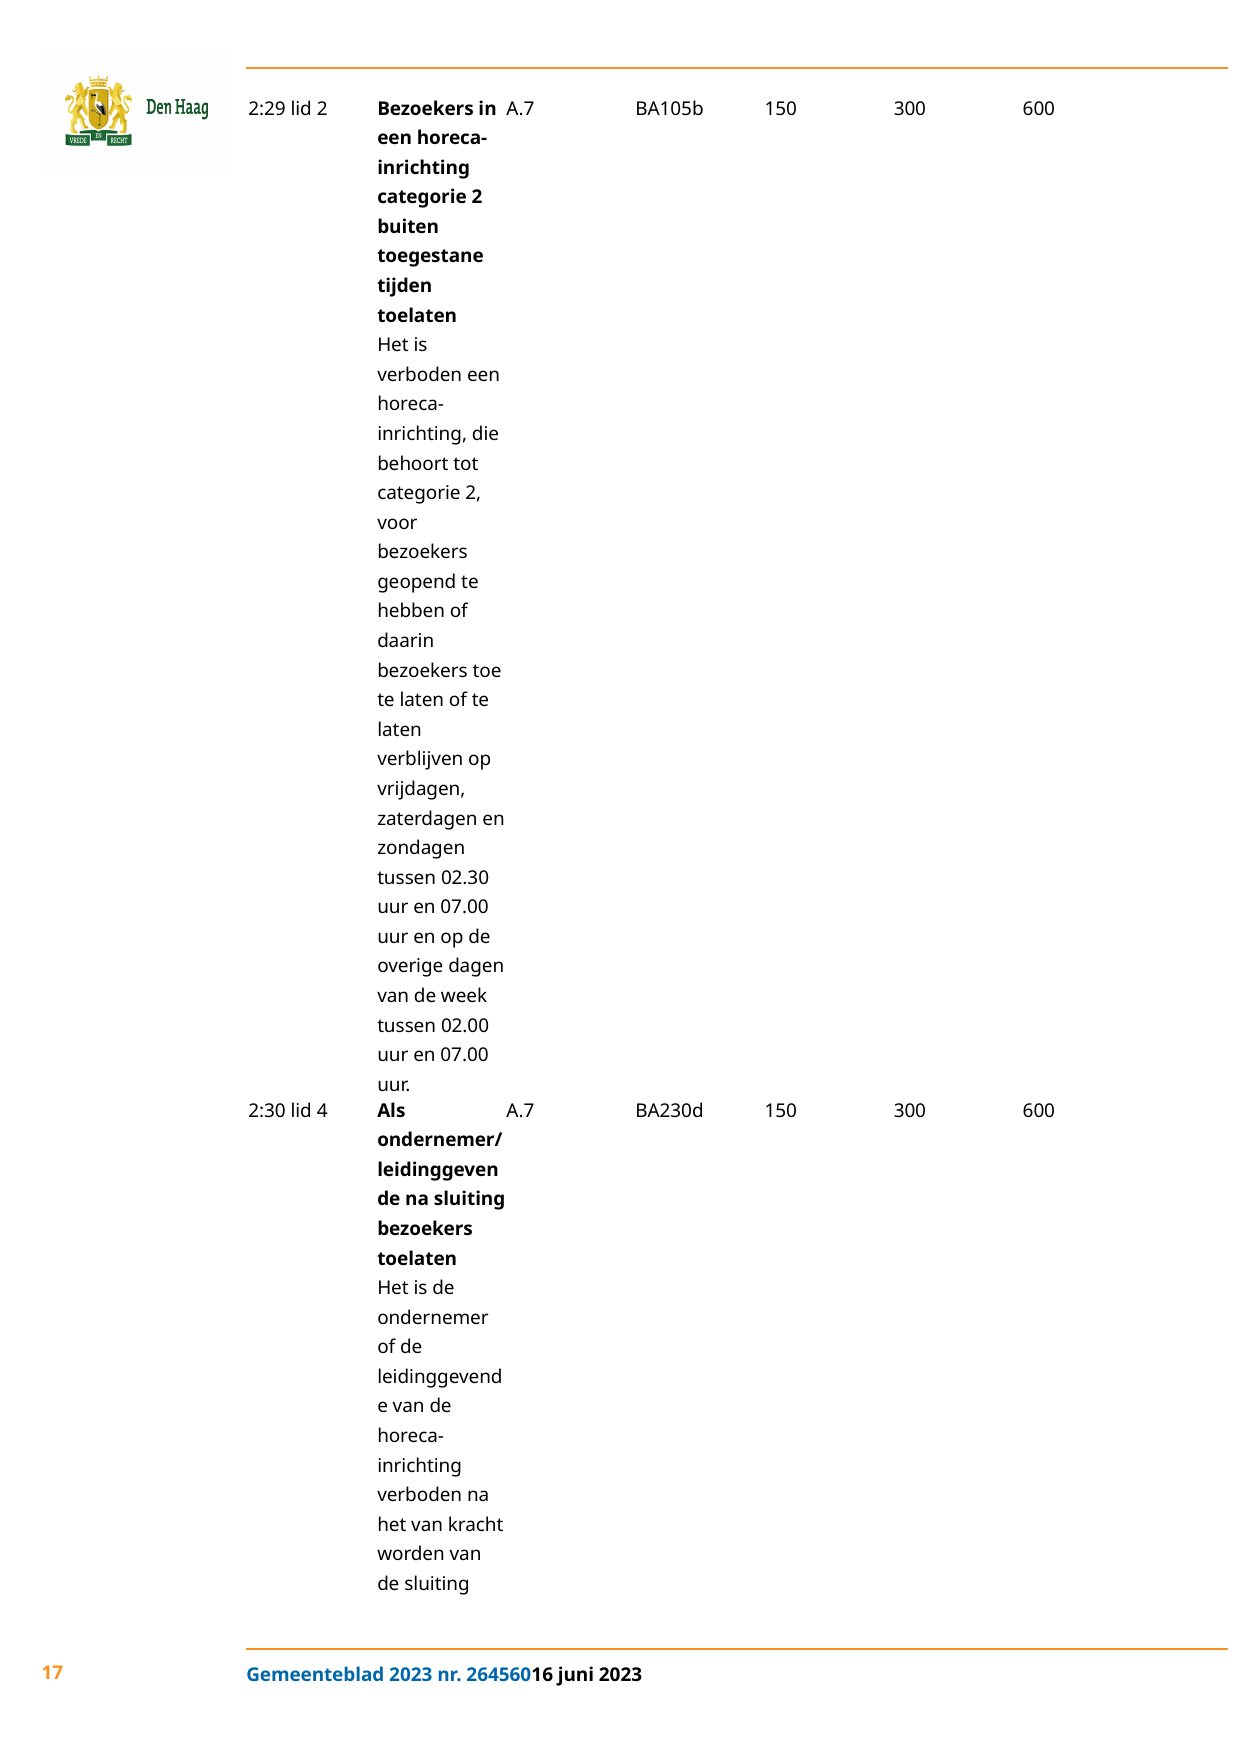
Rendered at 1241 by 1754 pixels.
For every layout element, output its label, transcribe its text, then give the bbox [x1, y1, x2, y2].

table_cell 300 [894, 95, 1022, 1097]
table_cell 150 [764, 1097, 893, 1596]
table_cell 150 [764, 95, 893, 1097]
table_cell 600 [1023, 95, 1152, 1097]
picture [41, 47, 231, 172]
table_cell 2:29 lid 2 [248, 95, 377, 1097]
table_cell BA105b [635, 95, 764, 1097]
table_cell Bezoekers in een horeca-inrichting categorie 2 buiten toegestane tijden toelaten Het is verboden een horeca-inrichting, die behoort tot categorie 2, voor bezoekers geopend te hebben of daarin bezoekers toe te laten of te laten verblijven op vrijdagen, zaterdagen en zondagen tussen 02.30 uur en 07.00 uur en op de overige dagen van de week tussen 02.00 uur en 07.00 uur. [377, 95, 506, 1097]
table_cell BA230d [635, 1097, 764, 1596]
table_cell 600 [1023, 1097, 1152, 1596]
table_cell A.7 [506, 1097, 635, 1596]
table_cell Als ondernemer/leidinggevende na sluiting bezoekers toelaten Het is de ondernemer of de leidinggevende van de horeca-inrichting verboden na het van kracht worden van de sluiting [377, 1097, 506, 1596]
table_cell 300 [894, 1097, 1022, 1596]
table_cell A.7 [506, 95, 635, 1097]
table_cell 2:30 lid 4 [248, 1097, 377, 1596]
